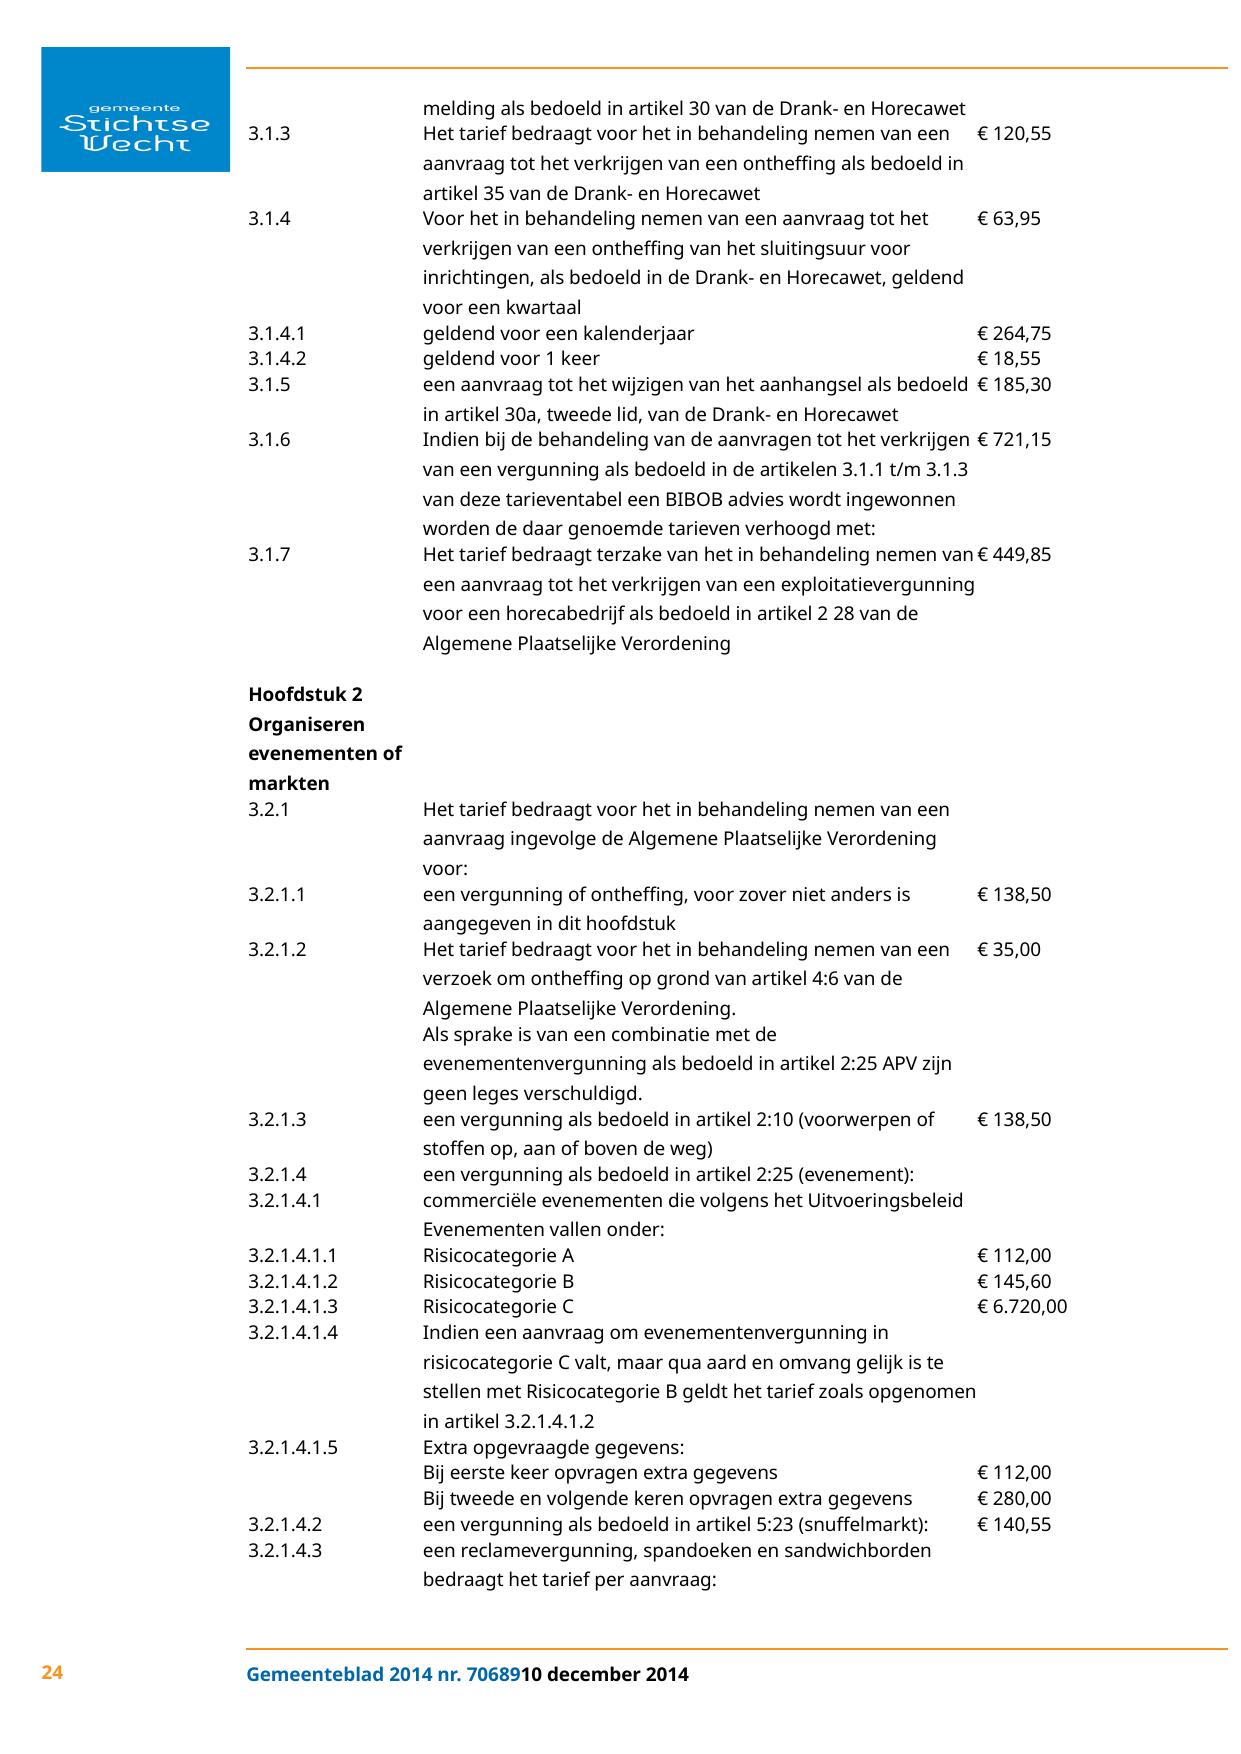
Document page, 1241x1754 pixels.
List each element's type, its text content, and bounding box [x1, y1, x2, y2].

table_cell € 112,00 [977, 1460, 1152, 1485]
table_cell 3.1.5 [248, 371, 423, 427]
table_cell € 140,55 [977, 1511, 1152, 1537]
table_cell [977, 1434, 1152, 1459]
table_cell 3.1.4 [248, 205, 423, 320]
table_cell € 63,95 [977, 205, 1152, 320]
table_cell 3.2.1.4.1.5 [248, 1434, 423, 1459]
table_cell € 35,00 [977, 936, 1152, 1021]
table_cell Extra opgevraagde gegevens: [423, 1434, 977, 1459]
table_cell Het tarief bedraagt voor het in behandeling nemen van een verzoek om ontheffing op grond van artikel 4:6 van de Algemene Plaatselijke Verordening. [423, 936, 977, 1021]
table_cell 3.1.7 [248, 541, 423, 656]
table_cell Indien een aanvraag om evenementenvergunning in risicocategorie C valt, maar qua aard en omvang gelijk is te stellen met Risicocategorie B geldt het tarief zoals opgenomen in artikel 3.2.1.4.1.2 [423, 1319, 977, 1434]
table_cell [977, 1021, 1152, 1106]
table_cell Risicocategorie A [423, 1242, 977, 1268]
table_cell 3.2.1.4.1 [248, 1187, 423, 1242]
table_cell 3.1.4.2 [248, 346, 423, 371]
table_cell 3.1.3 [248, 121, 423, 205]
table_cell [977, 1537, 1152, 1592]
table_cell € 6.720,00 [977, 1294, 1152, 1319]
picture [156, 136, 160, 150]
table_cell [423, 681, 977, 796]
table_cell € 721,15 [977, 427, 1152, 541]
table_cell 3.2.1.4 [248, 1161, 423, 1187]
table_cell [977, 1319, 1152, 1434]
table_cell een aanvraag tot het wijzigen van het aanhangsel als bedoeld in artikel 30a, tweede lid, van de Drank- en Horecawet [423, 371, 977, 427]
table_cell een vergunning als bedoeld in artikel 5:23 (snuffelmarkt): [423, 1511, 977, 1537]
table_cell [977, 1161, 1152, 1187]
table_cell commerciële evenementen die volgens het Uitvoeringsbeleid Evenementen vallen onder: [423, 1187, 977, 1242]
table_cell een reclamevergunning, spandoeken en sandwichborden bedraagt het tarief per aanvraag: [423, 1537, 977, 1592]
table_cell € 185,30 [977, 371, 1152, 427]
table_cell Hoofdstuk 2 Organiseren evenementen of markten [248, 681, 423, 796]
table_cell Indien bij de behandeling van de aanvragen tot het verkrijgen van een vergunning als bedoeld in de artikelen 3.1.1 t/m 3.1.3 van deze tarieventabel een BIBOB advies wordt ingewonnen worden de daar genoemde tarieven verhoogd met: [423, 427, 977, 541]
table_cell Risicocategorie B [423, 1268, 977, 1294]
table_cell € 138,50 [977, 881, 1152, 936]
table_cell 3.2.1.4.1.4 [248, 1319, 423, 1434]
table_cell 3.2.1.1 [248, 881, 423, 936]
table_cell Het tarief bedraagt voor het in behandeling nemen van een aanvraag ingevolge de Algemene Plaatselijke Verordening voor: [423, 796, 977, 881]
table_cell [248, 1485, 423, 1511]
table_cell 3.2.1.4.2 [248, 1511, 423, 1537]
table_cell Risicocategorie C [423, 1294, 977, 1319]
table_cell [248, 656, 423, 681]
table_cell een vergunning als bedoeld in artikel 2:25 (evenement): [423, 1161, 977, 1187]
table_cell een vergunning als bedoeld in artikel 2:10 (voorwerpen of stoffen op, aan of boven de weg) [423, 1106, 977, 1161]
table_cell [977, 656, 1152, 681]
table_cell melding als bedoeld in artikel 30 van de Drank- en Horecawet [423, 95, 977, 121]
table_cell € 264,75 [977, 320, 1152, 346]
table_cell [248, 95, 423, 121]
table_cell 3.2.1 [248, 796, 423, 881]
table_cell geldend voor 1 keer [423, 346, 977, 371]
table_cell [977, 796, 1152, 881]
table_cell 3.2.1.2 [248, 936, 423, 1021]
table_cell Bij tweede en volgende keren opvragen extra gegevens [423, 1485, 977, 1511]
table_cell geldend voor een kalenderjaar [423, 320, 977, 346]
table_cell 3.2.1.4.1.2 [248, 1268, 423, 1294]
table_cell Het tarief bedraagt terzake van het in behandeling nemen van een aanvraag tot het verkrijgen van een exploitatievergunning voor een horecabedrijf als bedoeld in artikel 2 28 van de Algemene Plaatselijke Verordening [423, 541, 977, 656]
table_cell 3.2.1.4.1.1 [248, 1242, 423, 1268]
table_cell € 145,60 [977, 1268, 1152, 1294]
table_cell Voor het in behandeling nemen van een aanvraag tot het verkrijgen van een ontheffing van het sluitingsuur voor inrichtingen, als bedoeld in de Drank- en Horecawet, geldend voor een kwartaal [423, 205, 977, 320]
table_cell [248, 1460, 423, 1485]
table_cell 3.2.1.3 [248, 1106, 423, 1161]
table_cell € 120,55 [977, 121, 1152, 205]
table_cell € 18,55 [977, 346, 1152, 371]
table_cell € 280,00 [977, 1485, 1152, 1511]
table_cell Het tarief bedraagt voor het in behandeling nemen van een aanvraag tot het verkrijgen van een ontheffing als bedoeld in artikel 35 van de Drank- en Horecawet [423, 121, 977, 205]
table_cell [977, 95, 1152, 121]
table_cell 3.1.6 [248, 427, 423, 541]
table_cell € 138,50 [977, 1106, 1152, 1161]
table_cell [977, 1187, 1152, 1242]
table_cell Als sprake is van een combinatie met de evenementenvergunning als bedoeld in artikel 2:25 APV zijn geen leges verschuldigd. [423, 1021, 977, 1106]
table_cell 3.1.4.1 [248, 320, 423, 346]
table_cell € 449,85 [977, 541, 1152, 656]
picture [134, 116, 139, 130]
table_cell € 112,00 [977, 1242, 1152, 1268]
table_cell [423, 656, 977, 681]
table_cell een vergunning of ontheffing, voor zover niet anders is aangegeven in dit hoofdstuk [423, 881, 977, 936]
table_cell 3.2.1.4.1.3 [248, 1294, 423, 1319]
table_cell Bij eerste keer opvragen extra gegevens [423, 1460, 977, 1485]
table_cell 3.2.1.4.3 [248, 1537, 423, 1592]
table_cell [248, 1021, 423, 1106]
